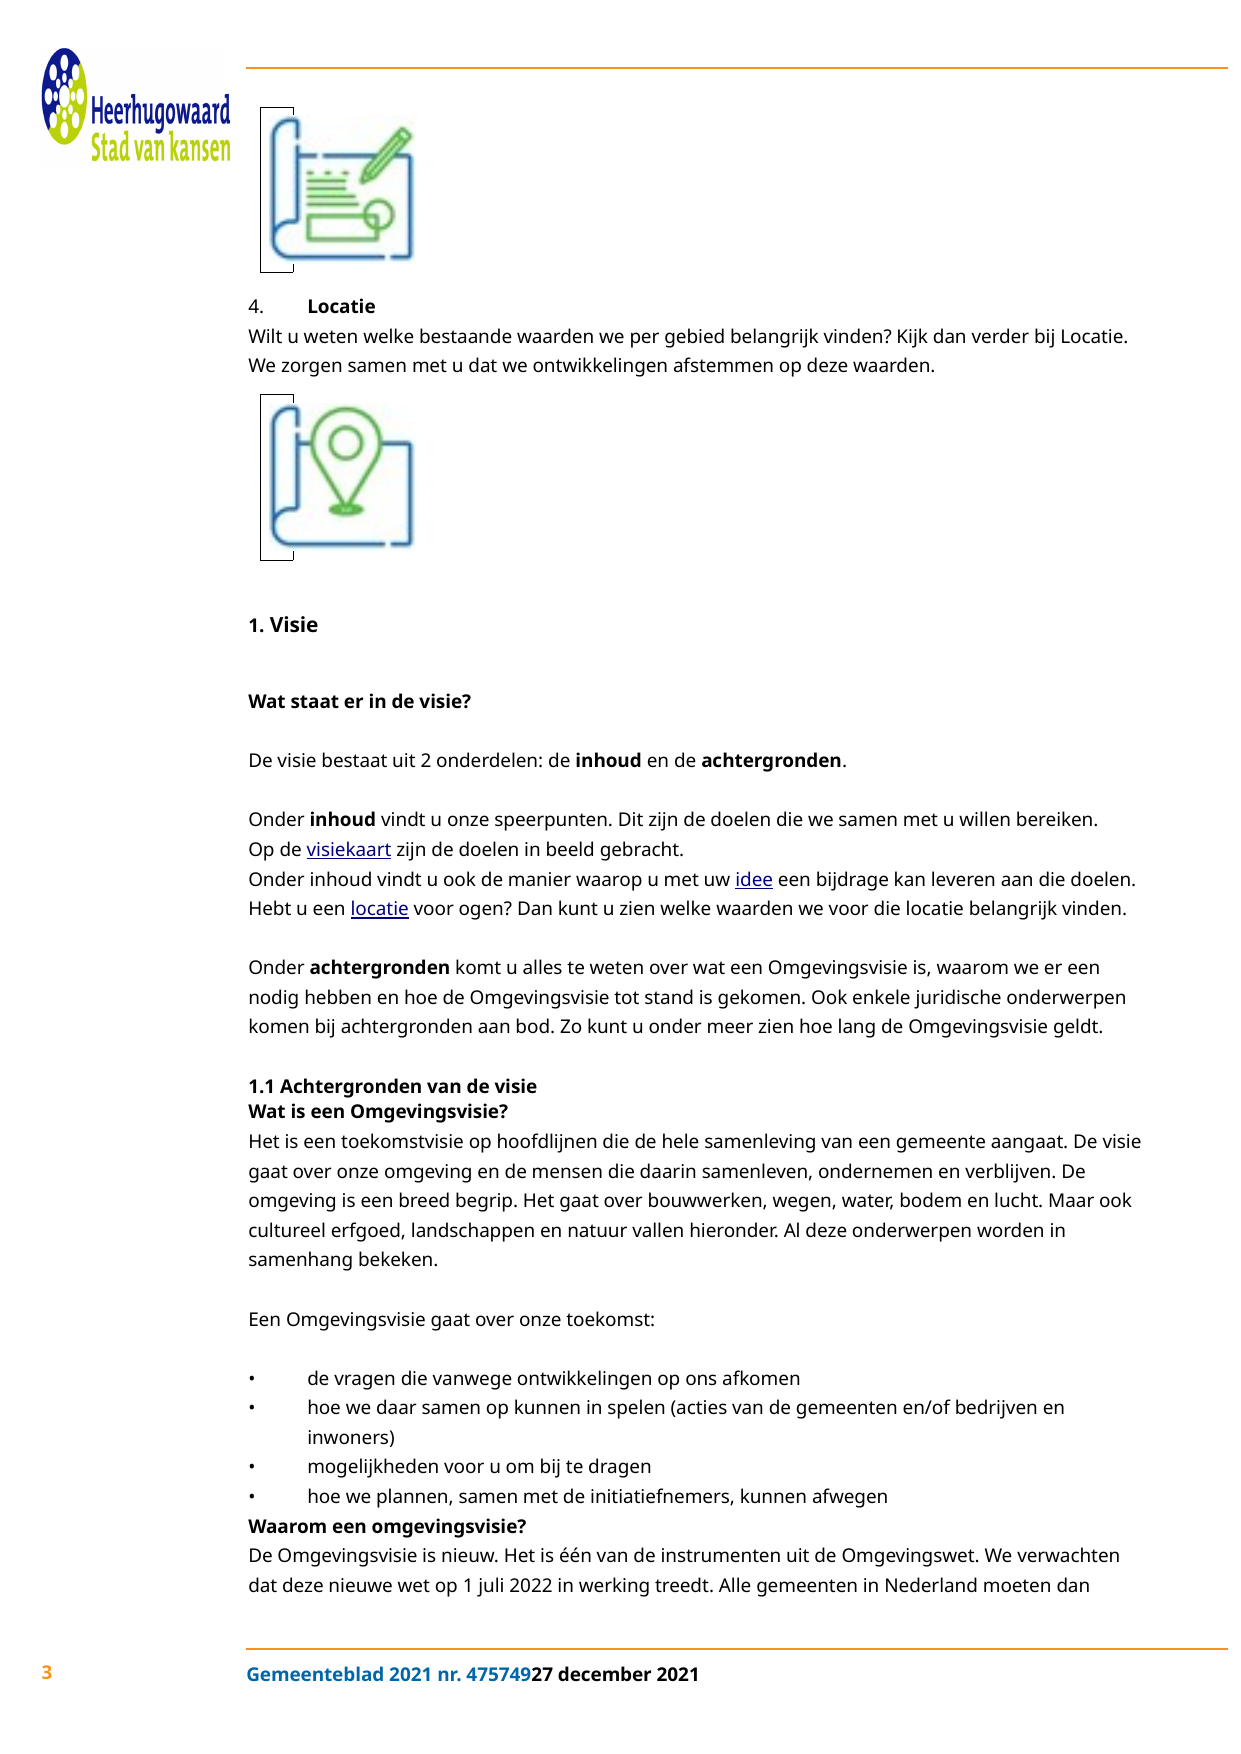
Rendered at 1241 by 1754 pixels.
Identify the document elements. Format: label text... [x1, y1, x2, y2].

picture [268, 115, 417, 264]
list hoe we plannen, samen met de initiatiefnemers, kunnen afwegen [248, 1483, 1152, 1509]
text Onder inhoud vindt u ook de manier waarop u met uw idee een bijdrage kan leveren aan die doelen. [248, 866, 1152, 892]
text Hebt u een locatie voor ogen? Dan kunt u zien welke waarden we voor die locatie belangrijk vinden. [248, 895, 1152, 921]
text Op de visiekaart zijn de doelen in beeld gebracht. [248, 836, 1152, 862]
picture [41, 47, 231, 172]
list Locatie [248, 293, 1152, 319]
list hoe we daar samen op kunnen in spelen (acties van de gemeenten en/of bedrijven en inwoners) [248, 1394, 1152, 1450]
text De visie bestaat uit 2 onderdelen: de inhoud en de achtergronden. [248, 747, 1152, 773]
text Wat staat er in de visie? [248, 688, 1152, 714]
text Wat is een Omgevingsvisie? [248, 1099, 1152, 1124]
text Het is een toekomstvisie op hoofdlijnen die de hele samenleving van een gemeente aangaat. De visie gaat over onze omgeving en de mensen die daarin samenleven, ondernemen en verblijven. De omgeving is een breed begrip. Het gaat over bouwwerken, wegen, water, bodem en lucht. Maar ook cultureel erfgoed, landschappen en natuur vallen hieronder. Al deze onderwerpen worden in samenhang bekeken. [248, 1128, 1152, 1272]
text Waarom een omgevingsvisie? [248, 1513, 1152, 1538]
text Onder achtergronden komt u alles te weten over wat een Omgevingsvisie is, waarom we er een nodig hebben en hoe de Omgevingsvisie tot stand is gekomen. Ook enkele juridische onderwerpen komen bij achtergronden aan bod. Zo kunt u onder meer zien hoe lang de Omgevingsvisie geldt. [248, 954, 1152, 1039]
text Een Omgevingsvisie gaat over onze toekomst: [248, 1306, 1152, 1331]
picture [268, 403, 417, 551]
text 1. Visie [248, 611, 1152, 639]
list mogelijkheden voor u om bij te dragen [248, 1454, 1152, 1479]
list de vragen die vanwege ontwikkelingen op ons afkomen [248, 1365, 1152, 1391]
text Wilt u weten welke bestaande waarden we per gebied belangrijk vinden? Kijk dan verder bij Locatie. We zorgen samen met u dat we ontwikkelingen afstemmen op deze waarden. [248, 323, 1152, 378]
text Onder inhoud vindt u onze speerpunten. Dit zijn de doelen die we samen met u willen bereiken. [248, 807, 1152, 832]
text 1.1 Achtergronden van de visie [248, 1073, 1152, 1099]
text De Omgevingsvisie is nieuw. Het is één van de instrumenten uit de Omgevingswet. We verwachten dat deze nieuwe wet op 1 juli 2022 in werking treedt. Alle gemeenten in Nederland moeten dan [248, 1542, 1152, 1598]
